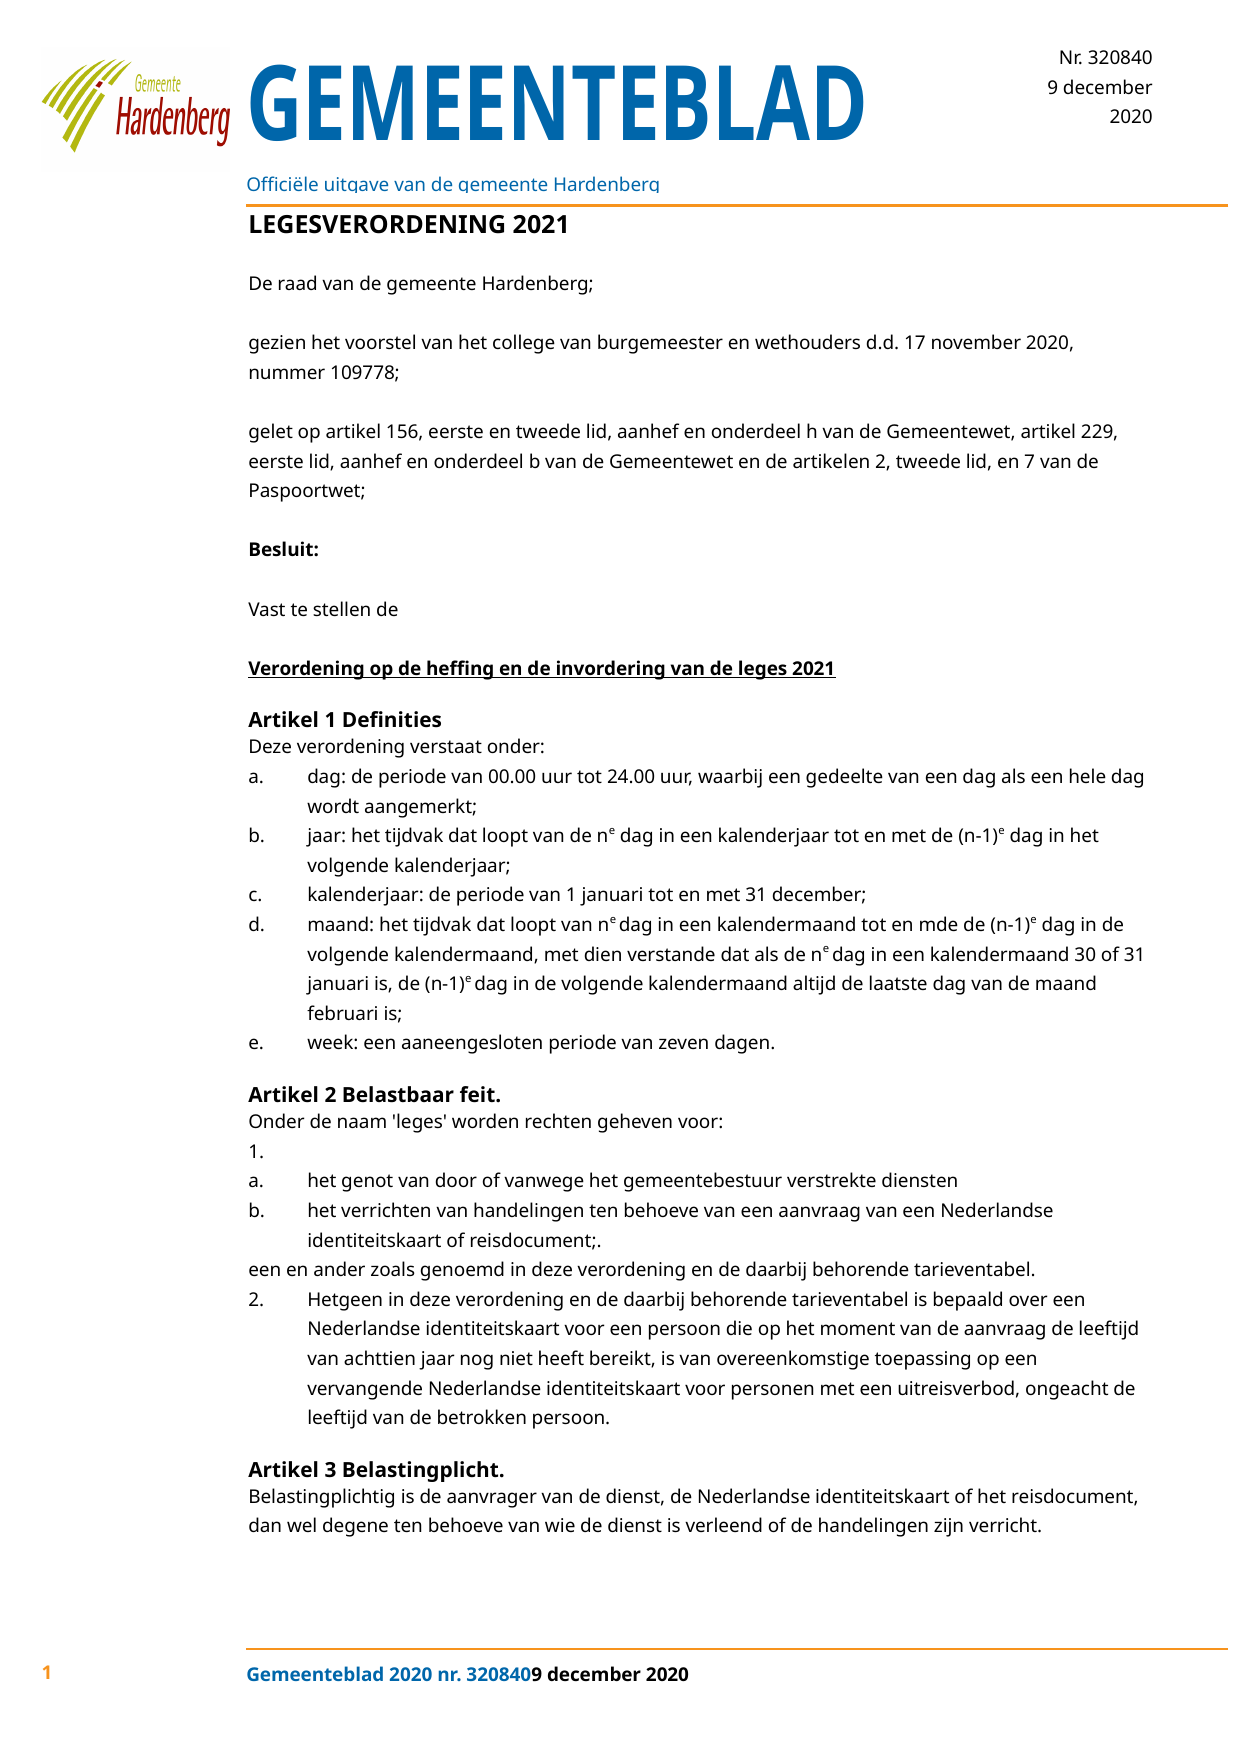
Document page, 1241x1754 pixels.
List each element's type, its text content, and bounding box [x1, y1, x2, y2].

text gezien het voorstel van het college van burgemeester en wethouders d.d. 17 november 2020, nummer 109778; [248, 329, 1152, 385]
text Besluit: [248, 537, 1152, 562]
list het genot van door of vanwege het gemeentebestuur verstrekte diensten [248, 1168, 1152, 1193]
text LEGESVERORDENING 2021 [248, 207, 1152, 241]
text Verordening op de heffing en de invordering van de leges 2021 [248, 655, 1152, 681]
list dag: de periode van 00.00 uur tot 24.00 uur, waarbij een gedeelte van een dag als een hele dag wordt aangemerkt; [248, 763, 1152, 819]
picture [41, 47, 231, 172]
list jaar: het tijdvak dat loopt van de ne dag in een kalenderjaar tot en met de (n-1)e dag in het volgende kalenderjaar; [248, 822, 1152, 878]
text Artikel 1 Definities [248, 705, 1152, 734]
text De raad van de gemeente Hardenberg; [248, 270, 1152, 296]
list maand: het tijdvak dat loopt van ne dag in een kalendermaand tot en mde de (n-1)e dag in de volgende kalendermaand, met dien verstande dat als de ne dag in een kalendermaand 30 of 31 januari is, de (n-1)e dag in de volgende kalendermaand altijd de laatste dag van de maand februari is; [248, 911, 1152, 1026]
text Belastingplichtig is de aanvrager van de dienst, de Nederlandse identiteitskaart of het reisdocument, dan wel degene ten behoeve van wie de dienst is verleend of de handelingen zijn verricht. [248, 1483, 1152, 1538]
text een en ander zoals genoemd in deze verordening en de daarbij behorende tarieventabel. [248, 1256, 1152, 1282]
text Onder de naam 'leges' worden rechten geheven voor: [248, 1108, 1152, 1134]
text Artikel 2 Belastbaar feit. [248, 1080, 1152, 1108]
list week: een aaneengesloten periode van zeven dagen. [248, 1029, 1152, 1055]
text Vast te stellen de [248, 596, 1152, 621]
text Deze verordening verstaat onder: [248, 734, 1152, 759]
text gelet op artikel 156, eerste en tweede lid, aanhef en onderdeel h van de Gemeentewet, artikel 229, eerste lid, aanhef en onderdeel b van de Gemeentewet en de artikelen 2, tweede lid, en 7 van de Paspoortwet; [248, 418, 1152, 503]
text Artikel 3 Belastingplicht. [248, 1455, 1152, 1483]
list kalenderjaar: de periode van 1 januari tot en met 31 december; [248, 882, 1152, 907]
list Hetgeen in deze verordening en de daarbij behorende tarieventabel is bepaald over een Nederlandse identiteitskaart voor een persoon die op het moment van de aanvraag de leeftijd van achttien jaar nog niet heeft bereikt, is van overeenkomstige toepassing op een vervangende Nederlandse identiteitskaart voor personen met een uitreisverbod, ongeacht de leeftijd van de betrokken persoon. [248, 1286, 1152, 1430]
list het verrichten van handelingen ten behoeve van een aanvraag van een Nederlandse identiteitskaart of reisdocument;. [248, 1197, 1152, 1252]
